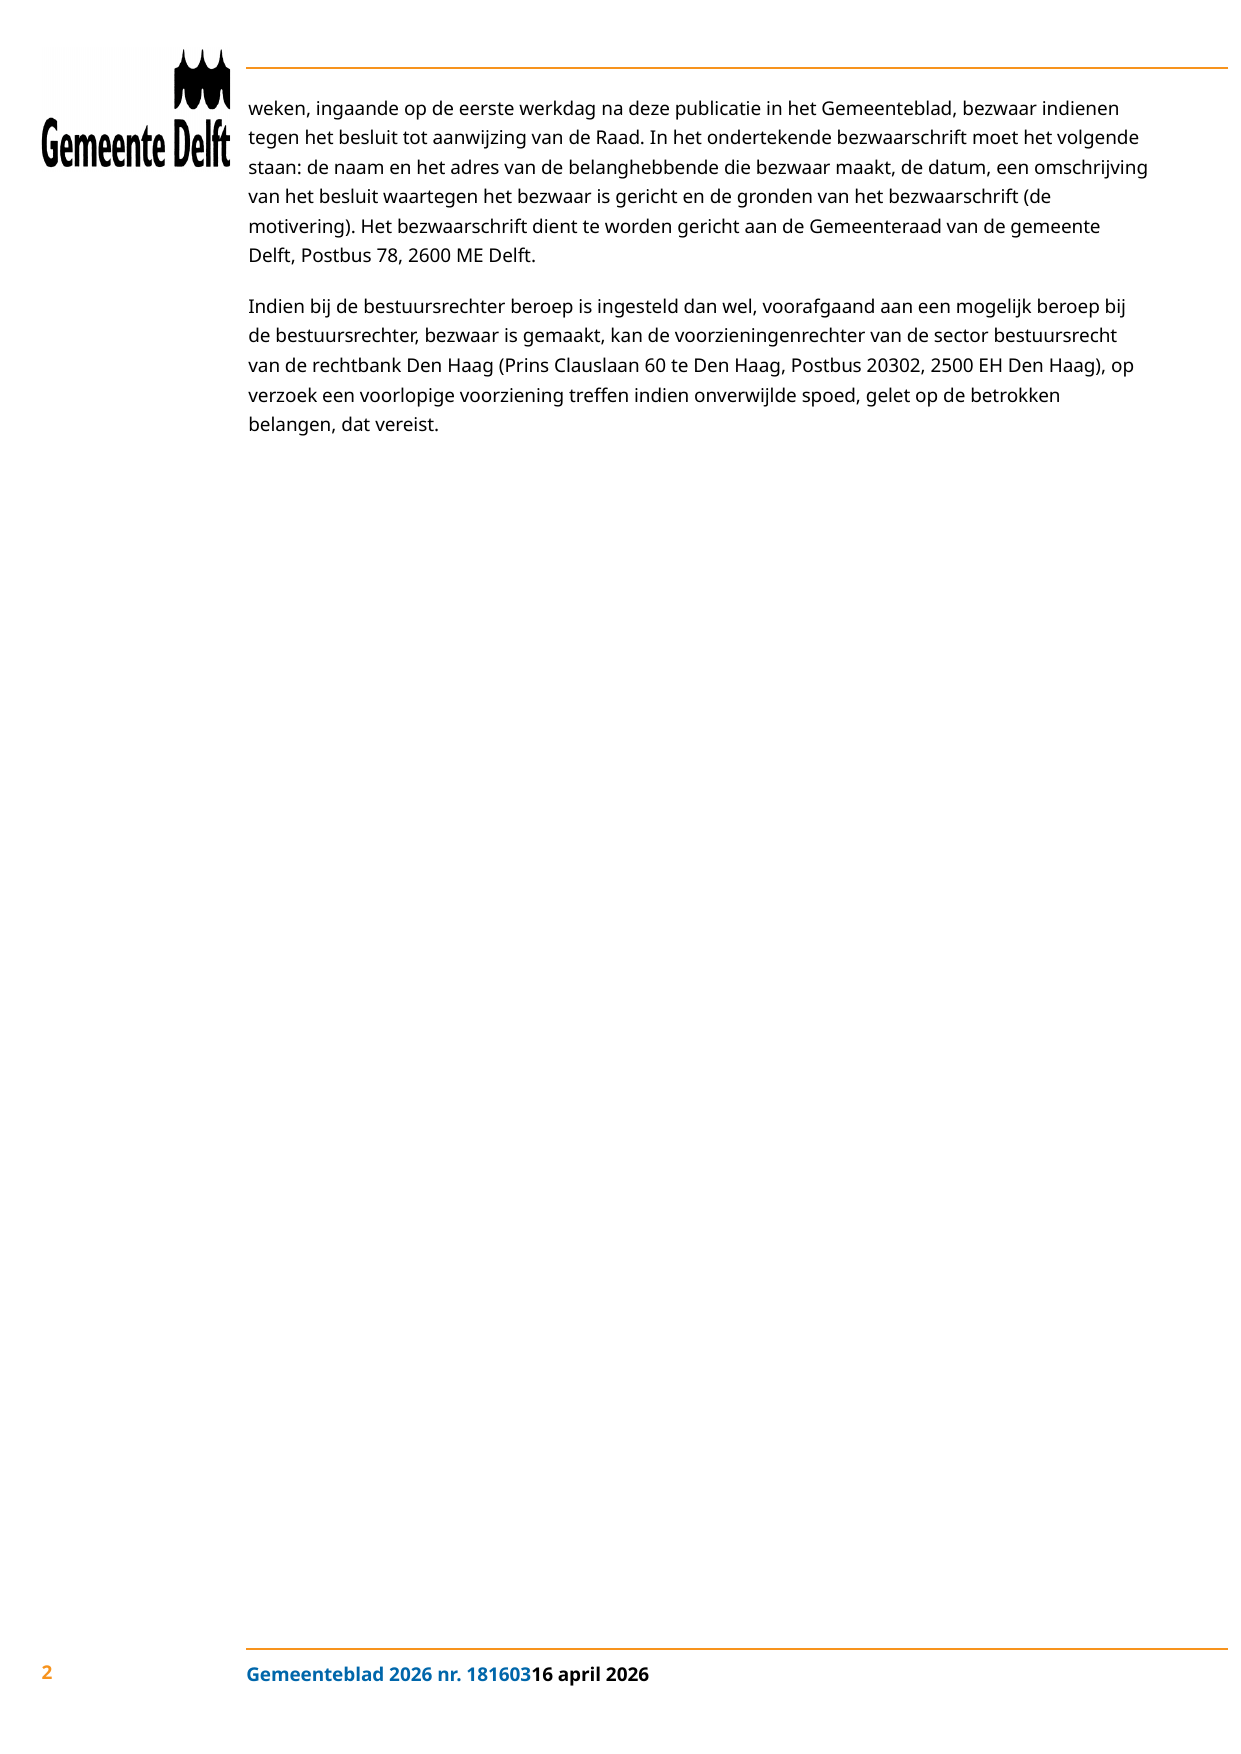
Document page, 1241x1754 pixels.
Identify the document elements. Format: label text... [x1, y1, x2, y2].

text Indien bij de bestuursrechter beroep is ingesteld dan wel, voorafgaand aan een mogelijk beroep bij de bestuursrechter, bezwaar is gemaakt, kan de voorzieningenrechter van de sector bestuursrecht van de rechtbank Den Haag (Prins Clauslaan 60 te Den Haag, Postbus 20302, 2500 EH Den Haag), op verzoek een voorlopige voorziening treffen indien onverwijlde spoed, gelet op de betrokken belangen, dat vereist. [248, 293, 1152, 437]
text weken, ingaande op de eerste werkdag na deze publicatie in het Gemeenteblad, bezwaar indienen tegen het besluit tot aanwijzing van de Raad. In het ondertekende bezwaarschrift moet het volgende staan: de naam en het adres van de belanghebbende die bezwaar maakt, de datum, een omschrijving van het besluit waartegen het bezwaar is gericht en de gronden van het bezwaarschrift (de motivering). Het bezwaarschrift dient te worden gericht aan de Gemeenteraad van de gemeente Delft, Postbus 78, 2600 ME Delft. [248, 95, 1152, 268]
picture [41, 47, 231, 172]
